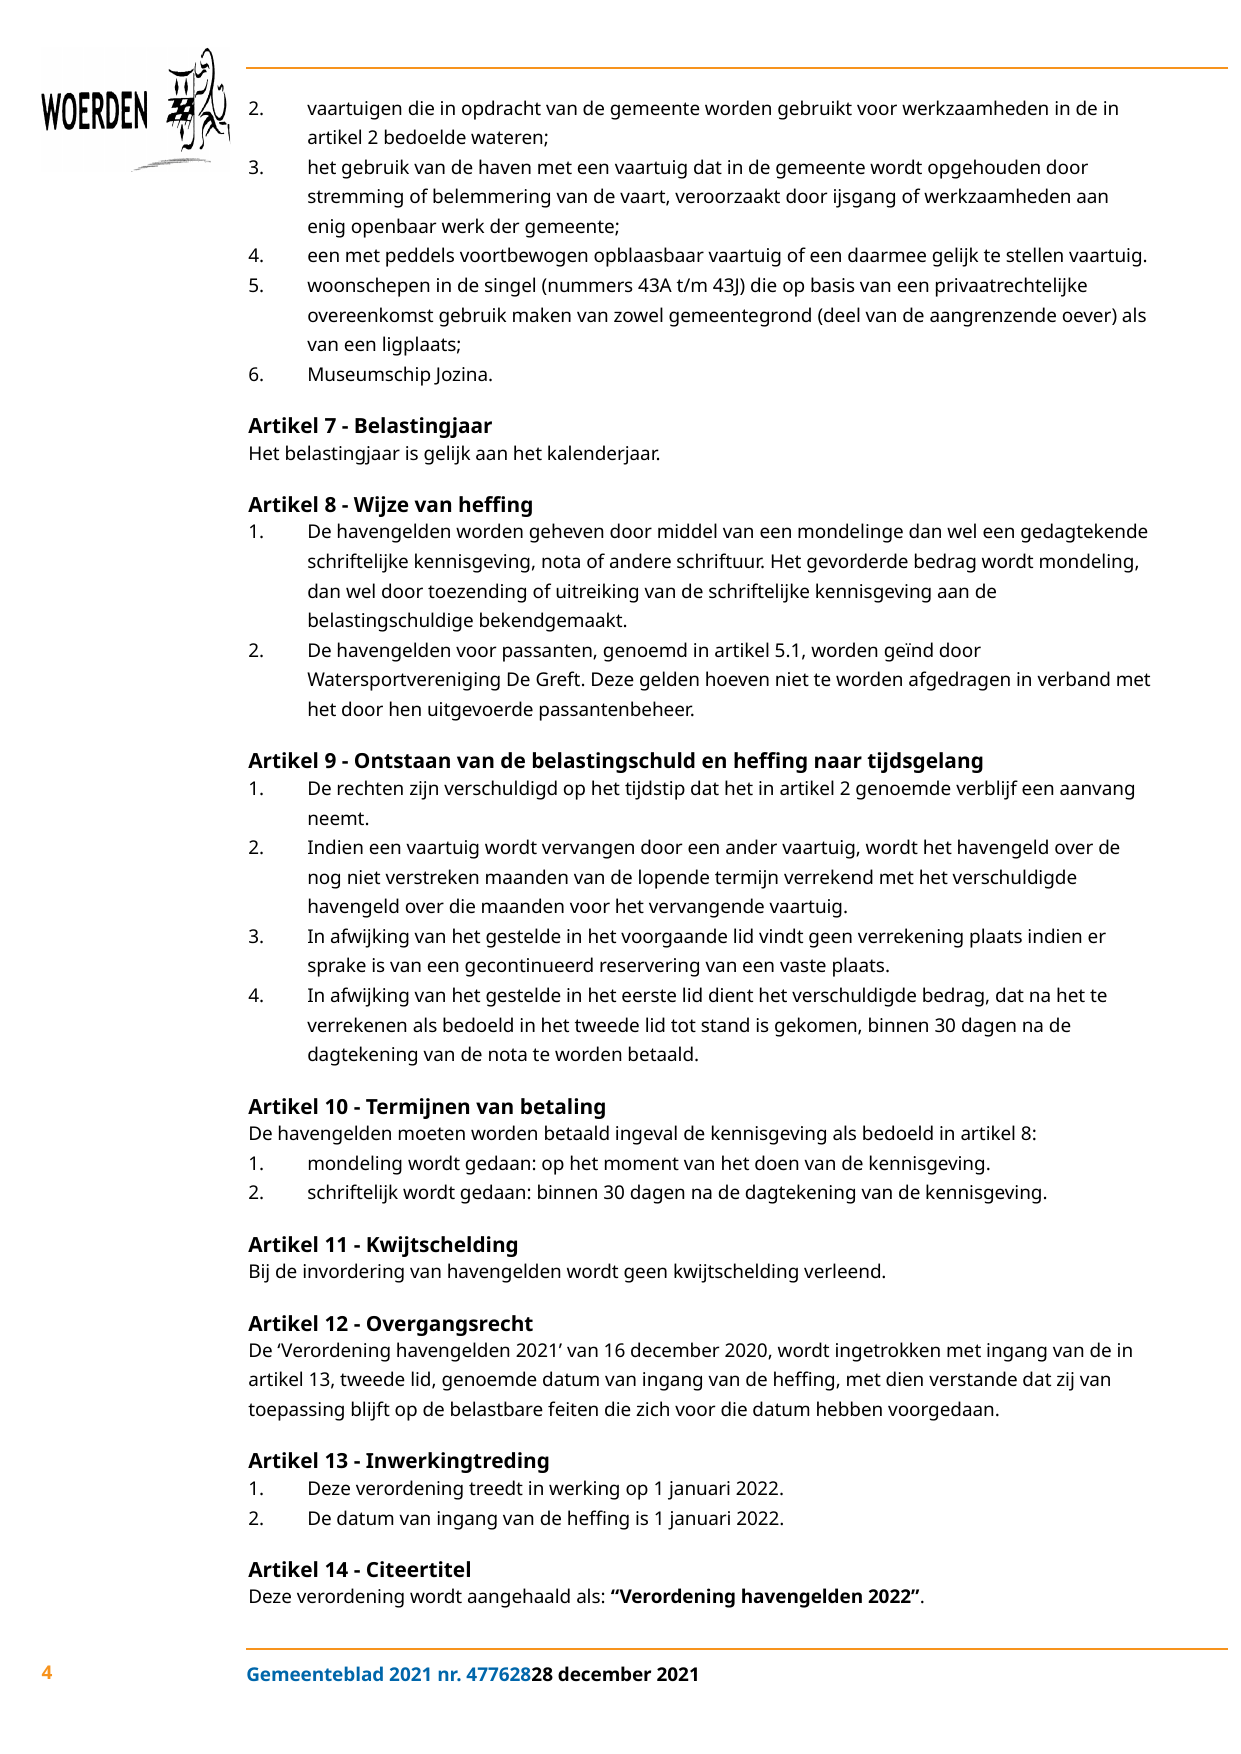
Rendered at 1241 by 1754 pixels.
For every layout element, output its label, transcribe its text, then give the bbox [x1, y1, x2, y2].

text Artikel 12 - Overgangsrecht [248, 1309, 1152, 1337]
text Artikel 10 - Termijnen van betaling [248, 1092, 1152, 1120]
list woonschepen in de singel (nummers 43A t/m 43J) die op basis van een privaatrechtelijke overeenkomst gebruik maken van zowel gemeentegrond (deel van de aangrenzende oever) als van een ligplaats; [248, 272, 1152, 357]
text Artikel 14 - Citeertitel [248, 1555, 1152, 1583]
text Het belastingjaar is gelijk aan het kalenderjaar. [248, 440, 1152, 466]
list De rechten zijn verschuldigd op het tijdstip dat het in artikel 2 genoemde verblijf een aanvang neemt. [248, 775, 1152, 830]
text Artikel 7 - Belastingjaar [248, 411, 1152, 440]
picture [41, 47, 231, 172]
list schriftelijk wordt gedaan: binnen 30 dagen na de dagtekening van de kennisgeving. [248, 1179, 1152, 1205]
text Artikel 9 - Ontstaan van de belastingschuld en heffing naar tijdsgelang [248, 747, 1152, 775]
text De ‘Verordening havengelden 2021’ van 16 december 2020, wordt ingetrokken met ingang van de in artikel 13, tweede lid, genoemde datum van ingang van de heffing, met dien verstande dat zij van toepassing blijft op de belastbare feiten die zich voor die datum hebben voorgedaan. [248, 1337, 1152, 1422]
list Deze verordening treedt in werking op 1 januari 2022. [248, 1475, 1152, 1501]
list In afwijking van het gestelde in het voorgaande lid vindt geen verrekening plaats indien er sprake is van een gecontinueerd reservering van een vaste plaats. [248, 923, 1152, 978]
text De havengelden moeten worden betaald ingeval de kennisgeving als bedoeld in artikel 8: [248, 1120, 1152, 1146]
text Artikel 11 - Kwijtschelding [248, 1230, 1152, 1258]
list Museumschip Jozina. [248, 361, 1152, 387]
list De datum van ingang van de heffing is 1 januari 2022. [248, 1505, 1152, 1530]
list het gebruik van de haven met een vaartuig dat in de gemeente wordt opgehouden door stremming of belemmering van de vaart, veroorzaakt door ijsgang of werkzaamheden aan enig openbaar werk der gemeente; [248, 154, 1152, 239]
list Indien een vaartuig wordt vervangen door een ander vaartuig, wordt het havengeld over de nog niet verstreken maanden van de lopende termijn verrekend met het verschuldigde havengeld over die maanden voor het vervangende vaartuig. [248, 834, 1152, 919]
list In afwijking van het gestelde in het eerste lid dient het verschuldigde bedrag, dat na het te verrekenen als bedoeld in het tweede lid tot stand is gekomen, binnen 30 dagen na de dagtekening van de nota te worden betaald. [248, 982, 1152, 1067]
list vaartuigen die in opdracht van de gemeente worden gebruikt voor werkzaamheden in de in artikel 2 bedoelde wateren; [248, 95, 1152, 150]
text Artikel 8 - Wijze van heffing [248, 490, 1152, 519]
list een met peddels voortbewogen opblaasbaar vaartuig of een daarmee gelijk te stellen vaartuig. [248, 243, 1152, 268]
list De havengelden voor passanten, genoemd in artikel 5.1, worden geïnd door Watersportvereniging De Greft. Deze gelden hoeven niet te worden afgedragen in verband met het door hen uitgevoerde passantenbeheer. [248, 637, 1152, 722]
list De havengelden worden geheven door middel van een mondelinge dan wel een gedagtekende schriftelijke kennisgeving, nota of andere schriftuur. Het gevorderde bedrag wordt mondeling, dan wel door toezending of uitreiking van de schriftelijke kennisgeving aan de belastingschuldige bekendgemaakt. [248, 519, 1152, 633]
text Deze verordening wordt aangehaald als: “Verordening havengelden 2022”. [248, 1583, 1152, 1609]
text Bij de invordering van havengelden wordt geen kwijtschelding verleend. [248, 1258, 1152, 1284]
list mondeling wordt gedaan: op het moment van het doen van de kennisgeving. [248, 1150, 1152, 1176]
text Artikel 13 - Inwerkingtreding [248, 1447, 1152, 1475]
